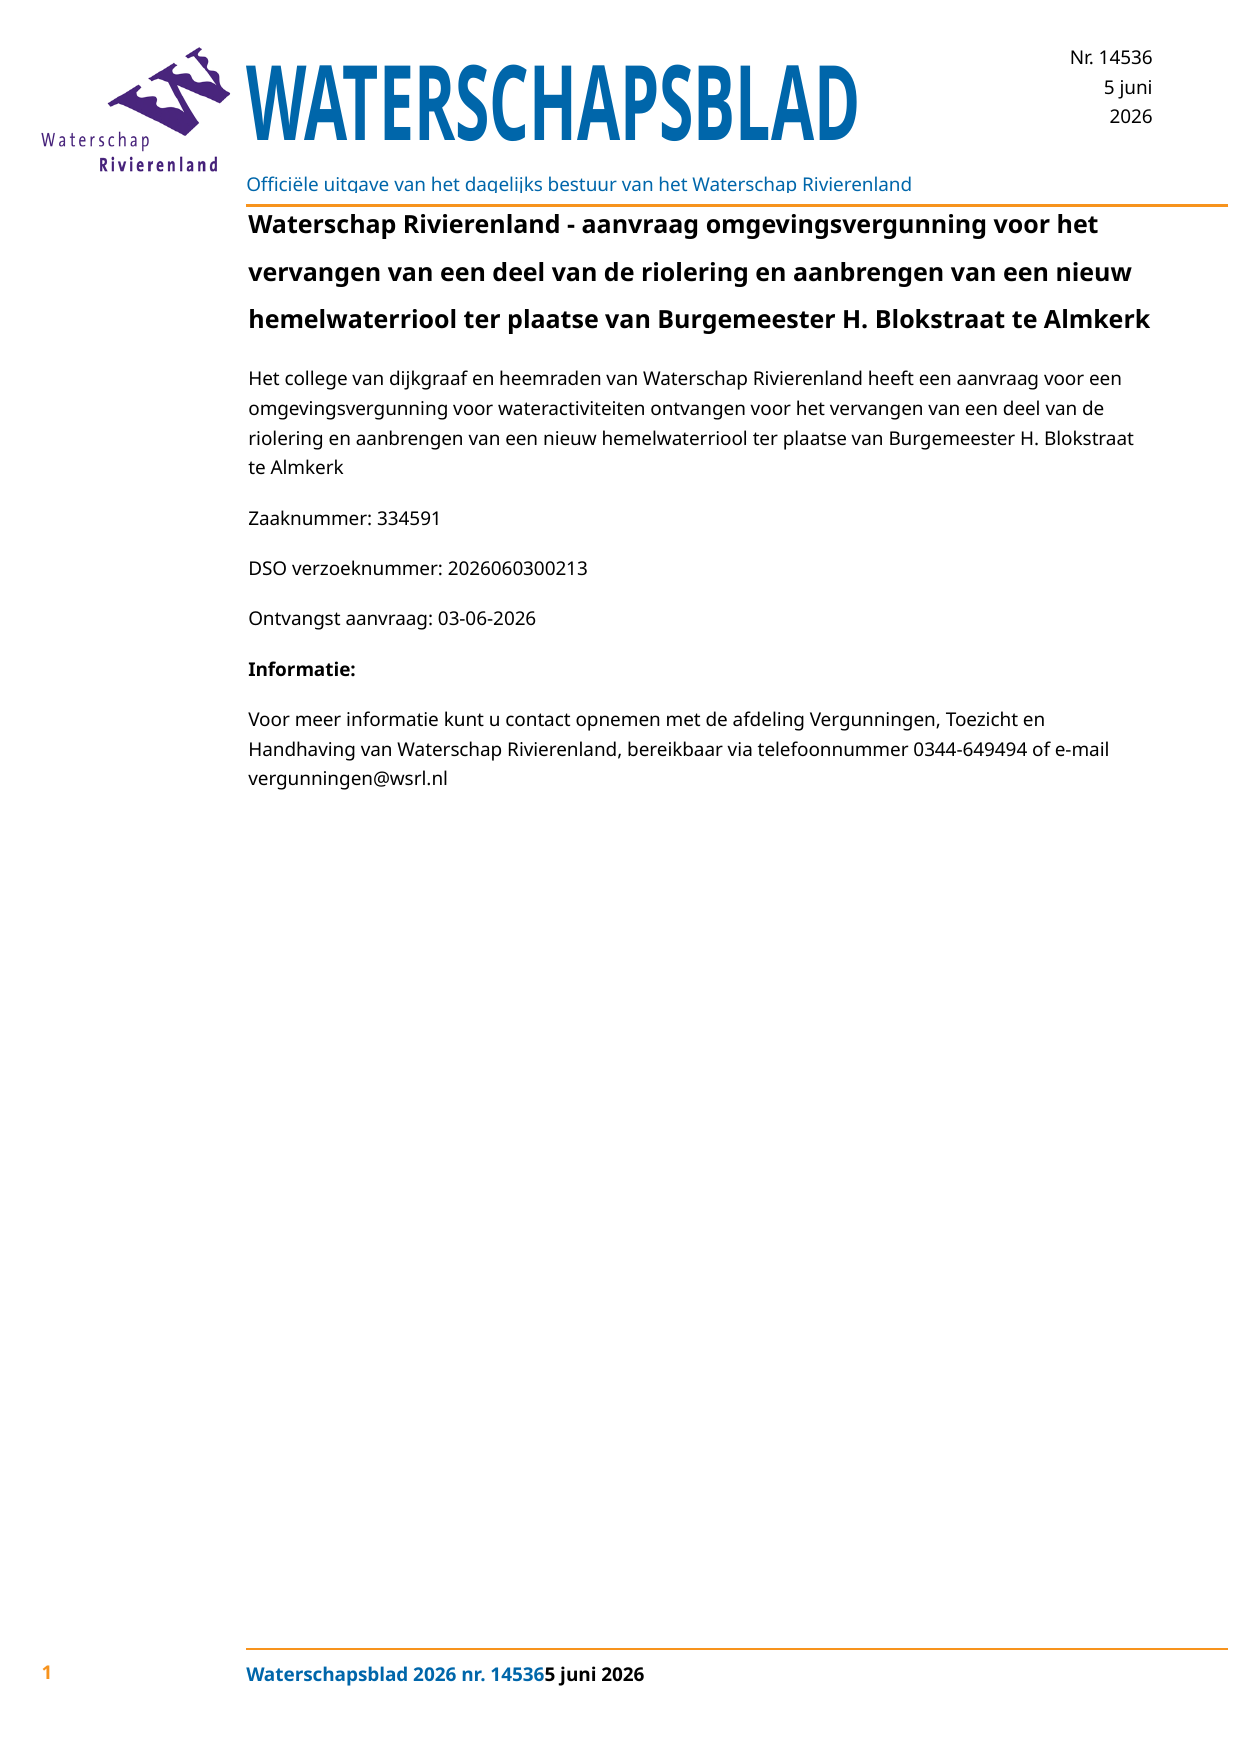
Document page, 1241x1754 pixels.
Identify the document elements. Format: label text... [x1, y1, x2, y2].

text Zaaknummer: 334591 [248, 505, 1152, 530]
text DSO verzoeknummer: 2026060300213 [248, 555, 1152, 581]
text Het college van dijkgraaf en heemraden van Waterschap Rivierenland heeft een aanvraag voor een omgevingsvergunning voor wateractiviteiten ontvangen voor het vervangen van een deel van de riolering en aanbrengen van een nieuw hemelwaterriool ter plaatse van Burgemeester H. Blokstraat te Almkerk [248, 366, 1152, 480]
picture [41, 47, 231, 172]
text Waterschap Rivierenland - aanvraag omgevingsvergunning voor het vervangen van een deel van de riolering en aanbrengen van een nieuw hemelwaterriool ter plaatse van Burgemeester H. Blokstraat te Almkerk [248, 207, 1152, 336]
text Ontvangst aanvraag: 03-06-2026 [248, 606, 1152, 631]
text Voor meer informatie kunt u contact opnemen met de afdeling Vergunningen, Toezicht en Handhaving van Waterschap Rivierenland, bereikbaar via telefoonnummer 0344-649494 of e-mail vergunningen@wsrl.nl [248, 706, 1152, 791]
text Informatie: [248, 656, 1152, 682]
